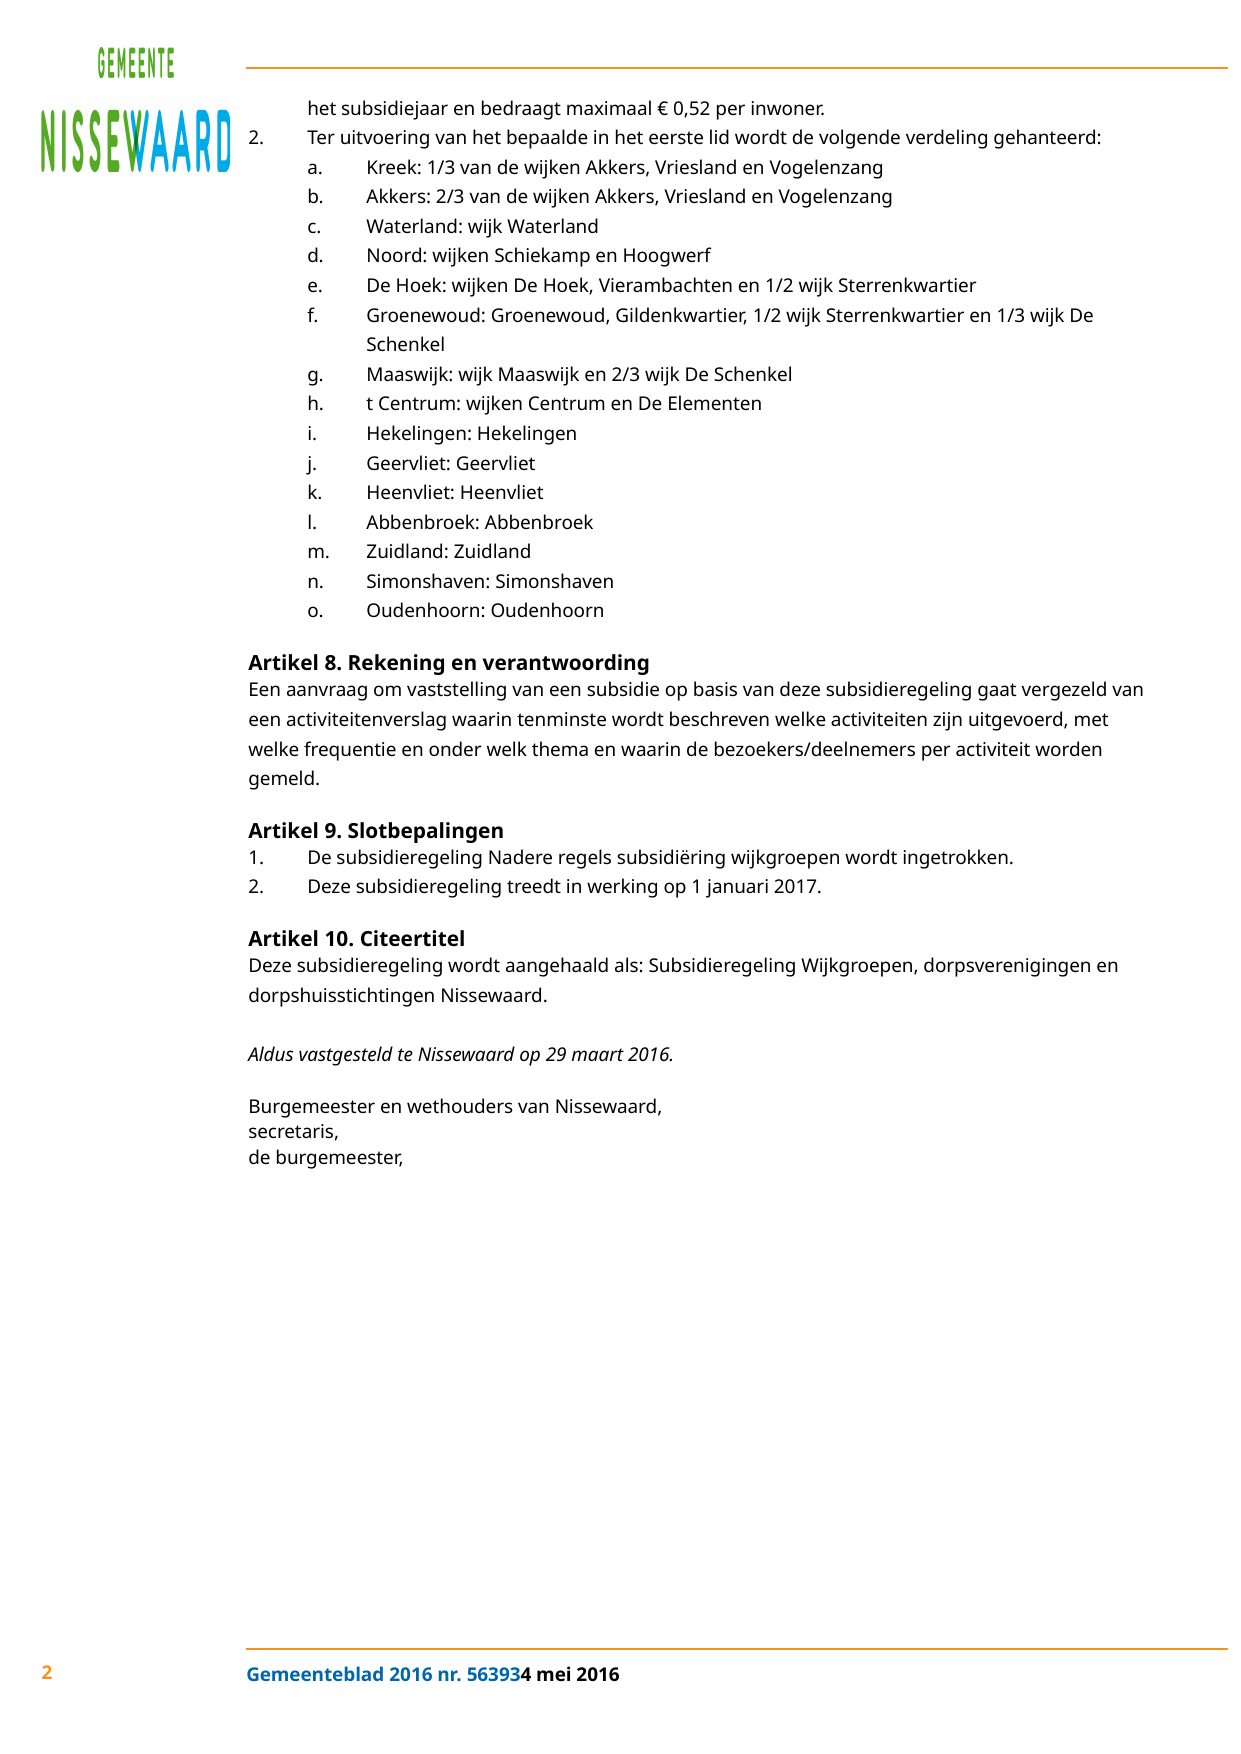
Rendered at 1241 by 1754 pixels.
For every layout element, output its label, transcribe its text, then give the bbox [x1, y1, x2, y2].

picture [201, 122, 206, 138]
picture [222, 122, 227, 160]
list Kreek: 1/3 van de wijken Akkers, Vriesland en Vogelenzang [307, 154, 1152, 180]
list Hekelingen: Hekelingen [307, 420, 1152, 446]
list Waterland: wijk Waterland [307, 213, 1152, 239]
text Artikel 10. Citeertitel [248, 924, 1152, 953]
picture [41, 47, 231, 172]
picture [154, 157, 165, 172]
text de burgemeester, [248, 1144, 1152, 1170]
text Aldus vastgesteld te Nissewaard op 29 maart 2016. [248, 1041, 1152, 1067]
picture [200, 151, 206, 172]
text Artikel 8. Rekening en verantwoording [248, 648, 1152, 677]
text Burgemeester en wethouders van Nissewaard, [248, 1093, 1152, 1118]
list Noord: wijken Schiekamp en Hoogwerf [307, 243, 1152, 268]
text secretaris, [248, 1118, 1152, 1144]
list t Centrum: wijken Centrum en De Elementen [307, 391, 1152, 416]
list Simonshaven: Simonshaven [307, 568, 1152, 594]
text Artikel 9. Slotbepalingen [248, 816, 1152, 844]
list Maaswijk: wijk Maaswijk en 2/3 wijk De Schenkel [307, 361, 1152, 387]
list Abbenbroek: Abbenbroek [307, 509, 1152, 535]
list Groenewoud: Groenewoud, Gildenkwartier, 1/2 wijk Sterrenkwartier en 1/3 wijk De Schenkel [307, 302, 1152, 357]
text Een aanvraag om vaststelling van een subsidie op basis van deze subsidieregeling gaat vergezeld van een activiteitenverslag waarin tenminste wordt beschreven welke activiteiten zijn uitgevoerd, met welke frequentie en onder welk thema en waarin de bezoekers/deelnemers per activiteit worden gemeld. [248, 677, 1152, 791]
list De Hoek: wijken De Hoek, Vierambachten en 1/2 wijk Sterrenkwartier [307, 272, 1152, 298]
list Heenvliet: Heenvliet [307, 479, 1152, 505]
text Deze subsidieregeling wordt aangehaald als: Subsidieregeling Wijkgroepen, dorpsverenigingen en dorpshuisstichtingen Nissewaard. [248, 953, 1152, 1008]
list Ter uitvoering van het bepaalde in het eerste lid wordt de volgende verdeling gehanteerd: [248, 124, 1152, 150]
list De subsidieregeling Nadere regels subsidiëring wijkgroepen wordt ingetrokken. [248, 844, 1152, 870]
list Oudenhoorn: Oudenhoorn [307, 598, 1152, 623]
list Akkers: 2/3 van de wijken Akkers, Vriesland en Vogelenzang [307, 183, 1152, 209]
list het subsidiejaar en bedraagt maximaal € 0,52 per inwoner. [248, 95, 1152, 121]
list Geervliet: Geervliet [307, 450, 1152, 476]
picture [176, 157, 187, 172]
list Zuidland: Zuidland [307, 538, 1152, 564]
list Deze subsidieregeling treedt in werking op 1 januari 2017. [248, 874, 1152, 899]
